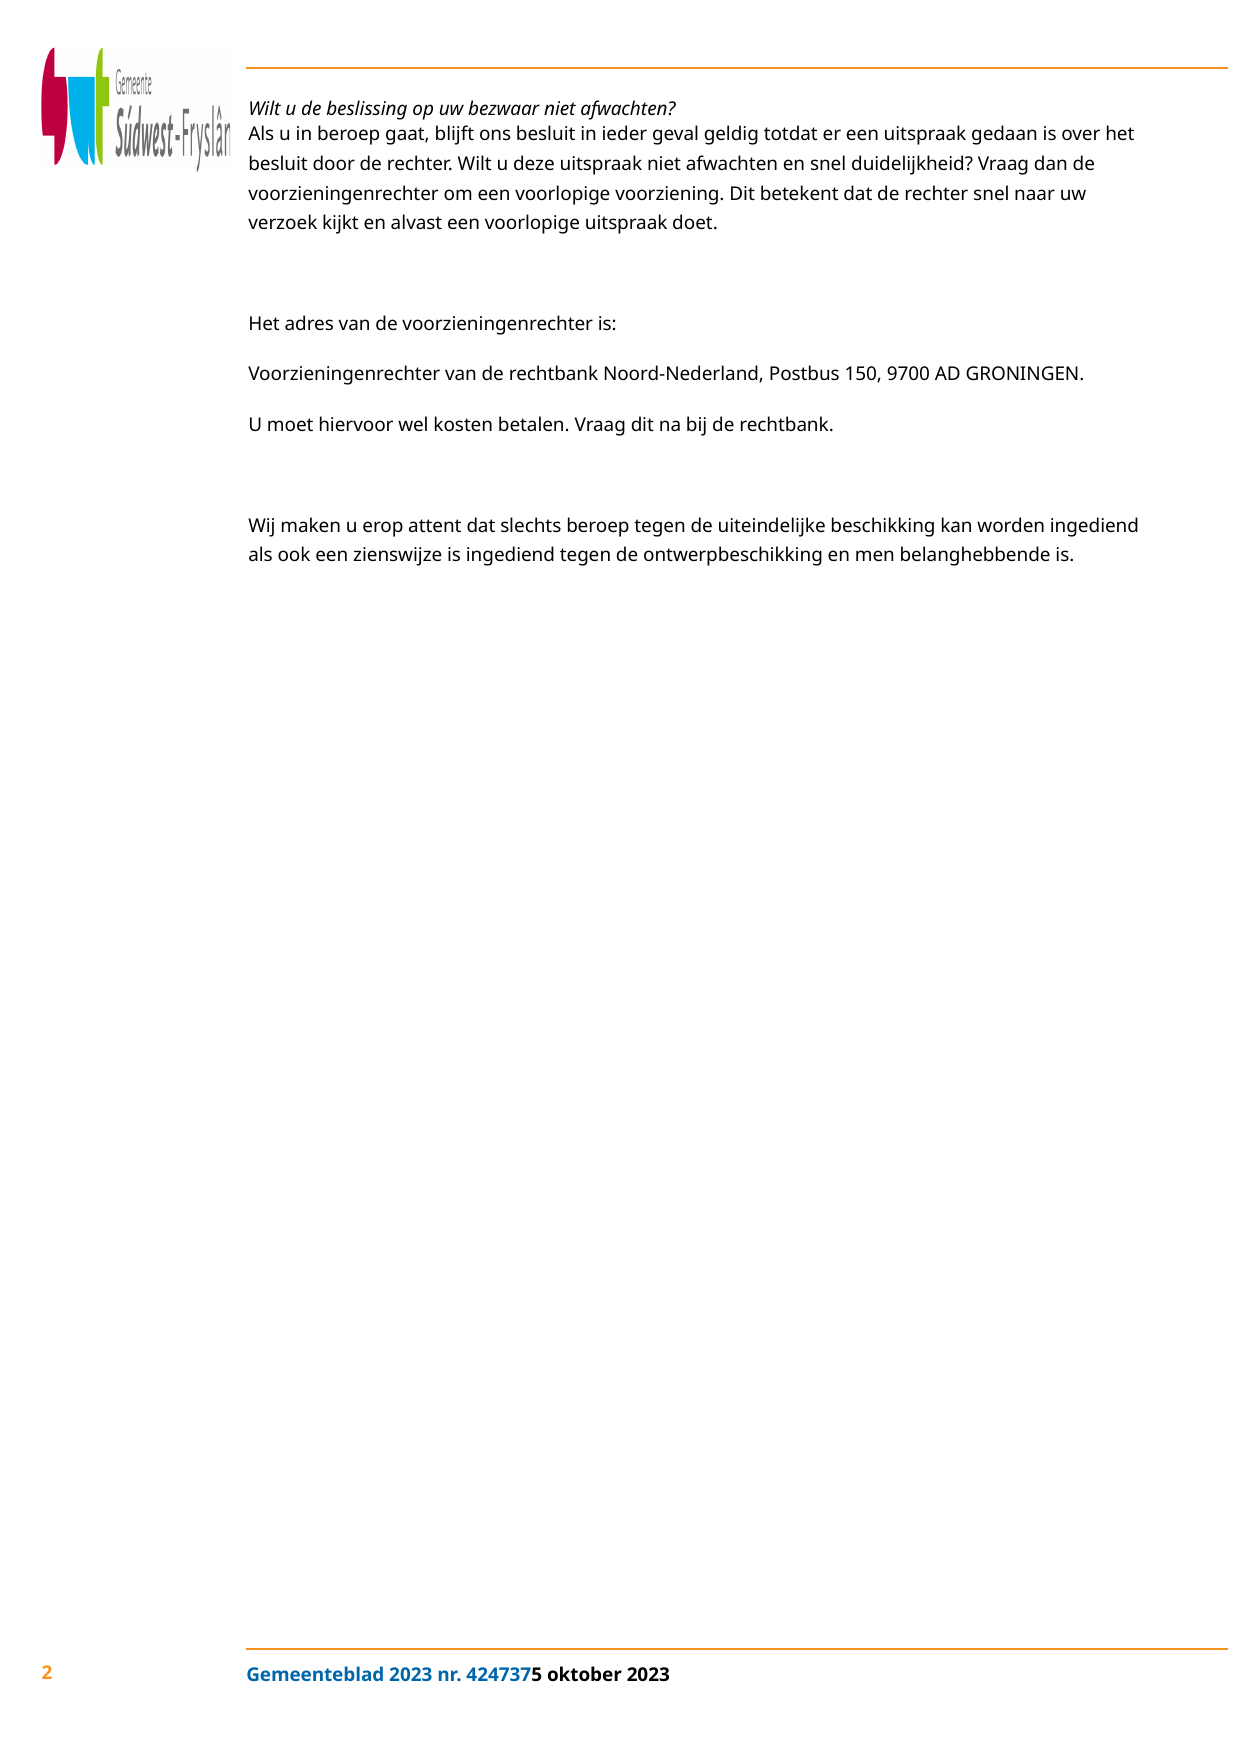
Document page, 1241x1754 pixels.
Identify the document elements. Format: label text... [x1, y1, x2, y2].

text U moet hiervoor wel kosten betalen. Vraag dit na bij de rechtbank. [248, 411, 1152, 437]
text Voorzieningenrechter van de rechtbank Noord-Nederland, Postbus 150, 9700 AD GRONINGEN. [248, 361, 1152, 386]
text Het adres van de voorzieningenrechter is: [248, 310, 1152, 336]
text Wilt u de beslissing op uw bezwaar niet afwachten? [248, 95, 1152, 121]
text Wij maken u erop attent dat slechts beroep tegen de uiteindelijke beschikking kan worden ingediend als ook een zienswijze is ingediend tegen de ontwerpbeschikking en men belanghebbende is. [248, 512, 1152, 567]
text Als u in beroep gaat, blijft ons besluit in ieder geval geldig totdat er een uitspraak gedaan is over het besluit door de rechter. Wilt u deze uitspraak niet afwachten en snel duidelijkheid? Vraag dan de voorzieningenrechter om een voorlopige voorziening. Dit betekent dat de rechter snel naar uw verzoek kijkt en alvast een voorlopige uitspraak doet. [248, 121, 1152, 235]
picture [41, 47, 231, 172]
